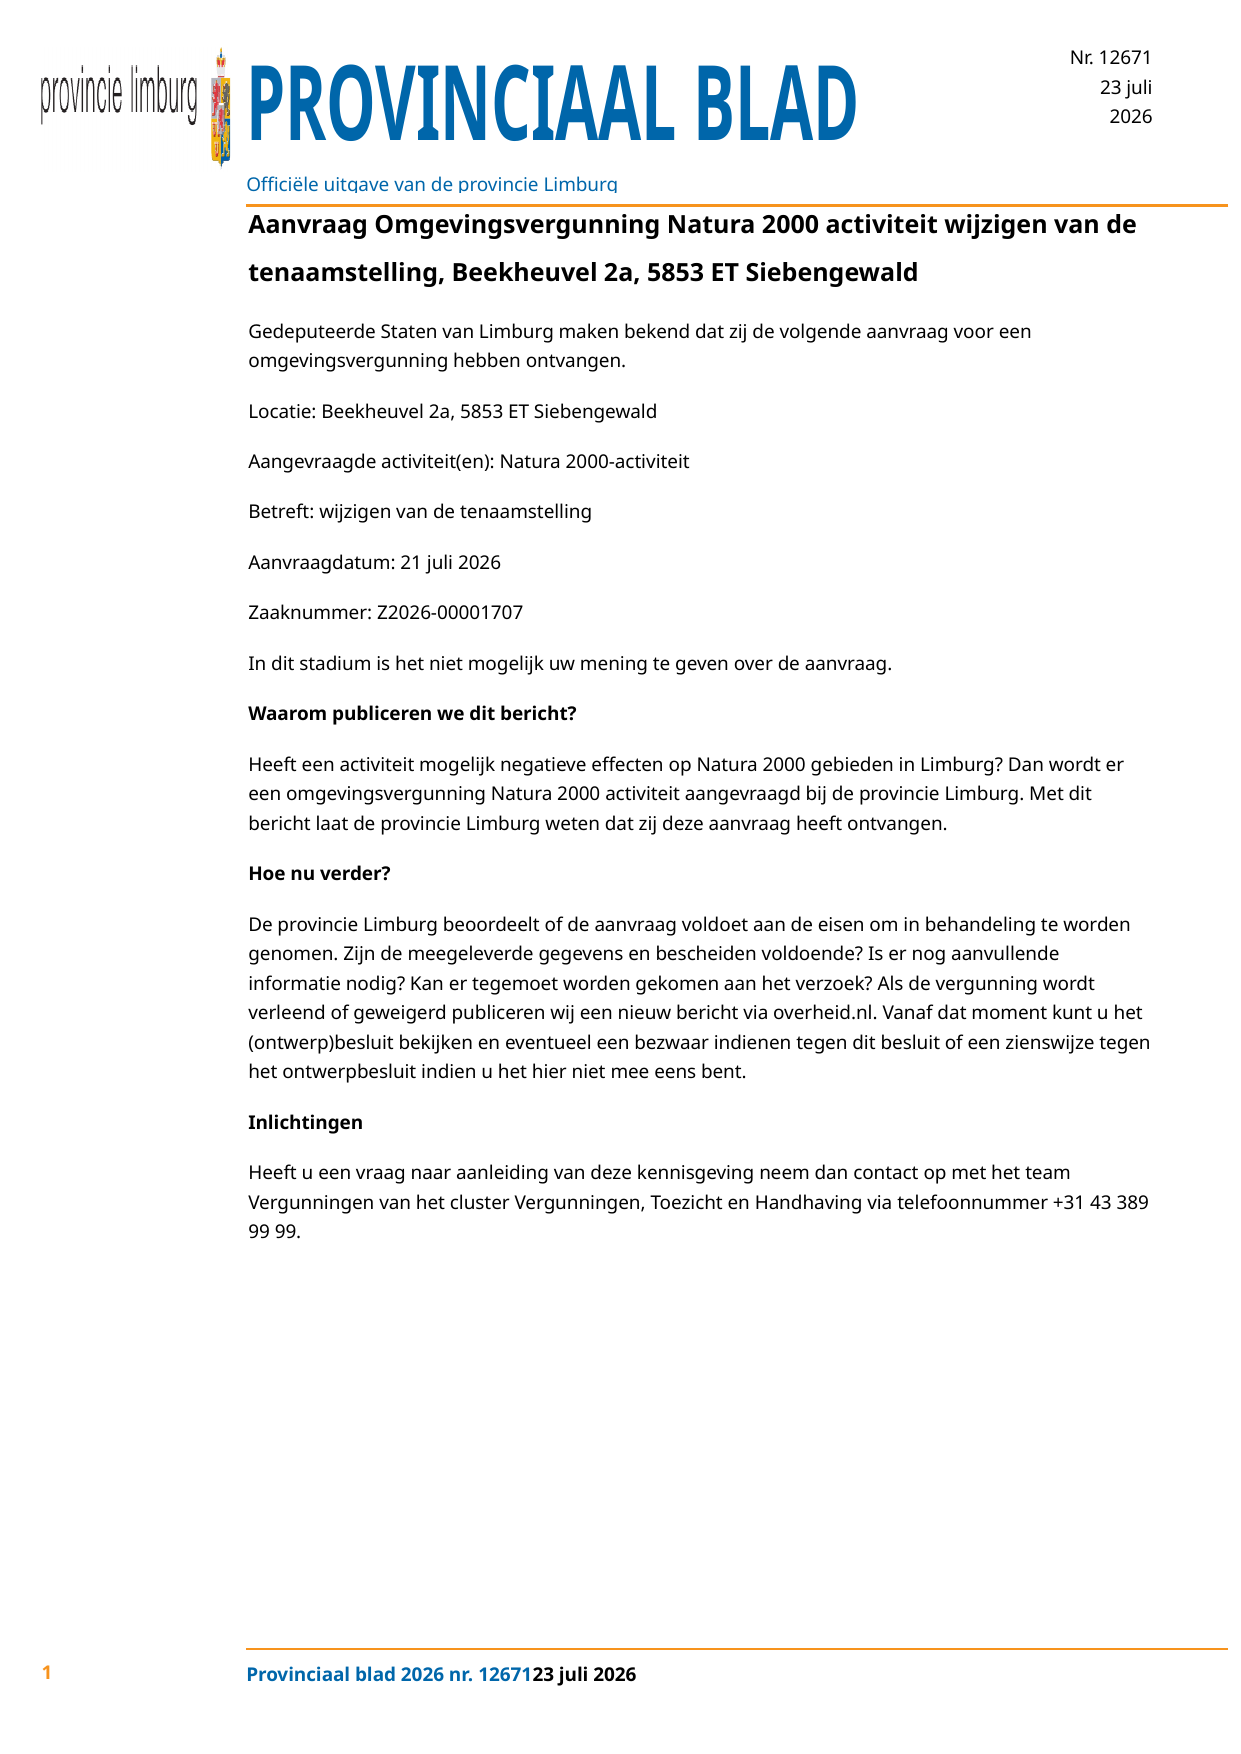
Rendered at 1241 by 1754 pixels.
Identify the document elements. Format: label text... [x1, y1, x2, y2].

text Waarom publiceren we dit bericht? [248, 700, 1152, 726]
text Heeft u een vraag naar aanleiding van deze kennisgeving neem dan contact op met het team Vergunningen van het cluster Vergunningen, Toezicht en Handhaving via telefoonnummer +31 43 389 99 99. [248, 1159, 1152, 1244]
picture [41, 47, 231, 172]
text Heeft een activiteit mogelijk negatieve effecten op Natura 2000 gebieden in Limburg? Dan wordt er een omgevingsvergunning Natura 2000 activiteit aangevraagd bij de provincie Limburg. Met dit bericht laat de provincie Limburg weten dat zij deze aanvraag heeft ontvangen. [248, 751, 1152, 836]
text Betreft: wijzigen van de tenaamstelling [248, 499, 1152, 524]
text Aanvraag Omgevingsvergunning Natura 2000 activiteit wijzigen van de tenaamstelling, Beekheuvel 2a, 5853 ET Siebengewald [248, 207, 1152, 288]
text Aangevraagde activiteit(en): Natura 2000-activiteit [248, 448, 1152, 474]
text Aanvraagdatum: 21 juli 2026 [248, 549, 1152, 575]
text Inlichtingen [248, 1109, 1152, 1135]
text Zaaknummer: Z2026-00001707 [248, 599, 1152, 625]
text In dit stadium is het niet mogelijk uw mening te geven over de aanvraag. [248, 650, 1152, 676]
text Locatie: Beekheuvel 2a, 5853 ET Siebengewald [248, 398, 1152, 424]
text De provincie Limburg beoordeelt of de aanvraag voldoet aan de eisen om in behandeling te worden genomen. Zijn de meegeleverde gegevens en bescheiden voldoende? Is er nog aanvullende informatie nodig? Kan er tegemoet worden gekomen aan het verzoek? Als de vergunning wordt verleend of geweigerd publiceren wij een nieuw bericht via overheid.nl. Vanaf dat moment kunt u het (ontwerp)besluit bekijken en eventueel een bezwaar indienen tegen dit besluit of een zienswijze tegen het ontwerpbesluit indien u het hier niet mee eens bent. [248, 911, 1152, 1084]
text Gedeputeerde Staten van Limburg maken bekend dat zij de volgende aanvraag voor een omgevingsvergunning hebben ontvangen. [248, 318, 1152, 373]
text Hoe nu verder? [248, 860, 1152, 886]
